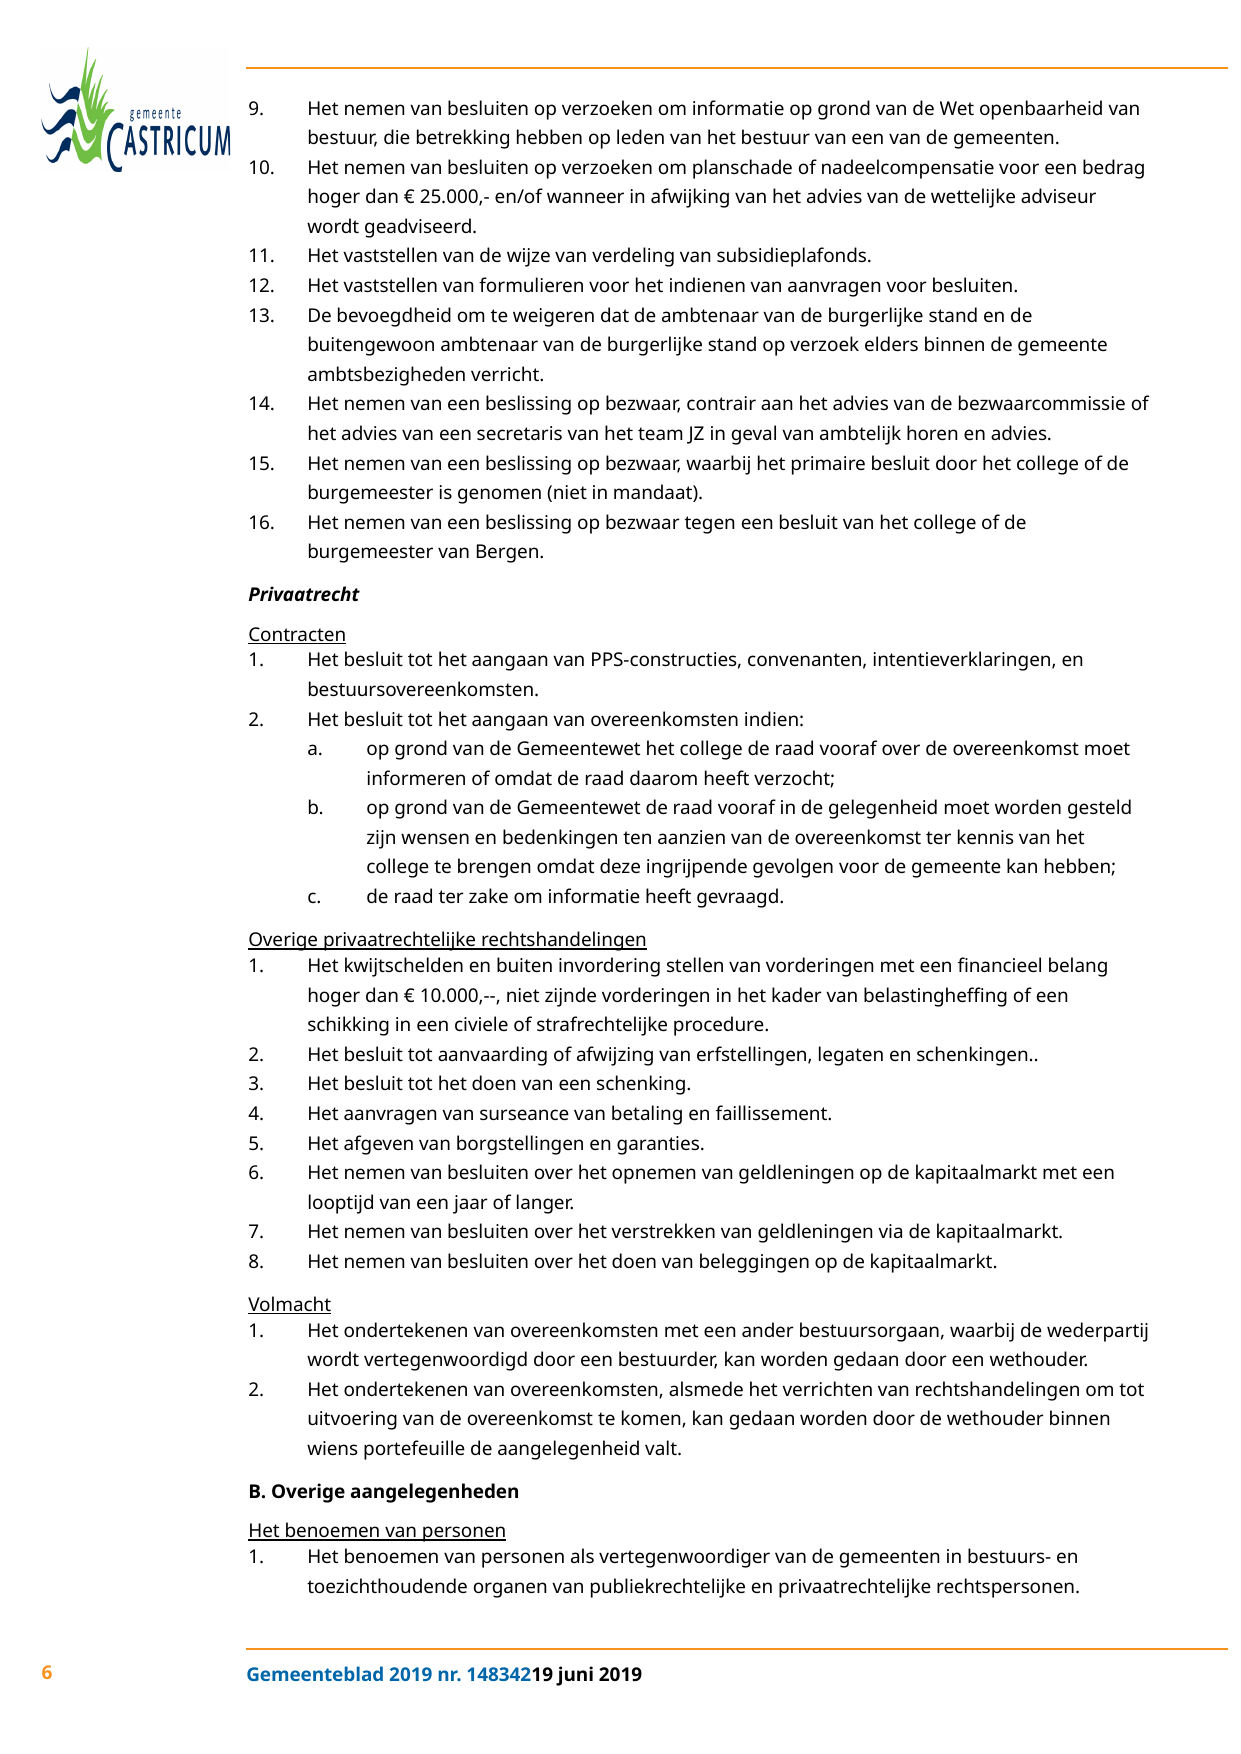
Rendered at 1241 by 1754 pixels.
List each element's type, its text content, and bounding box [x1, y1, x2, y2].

list Het aanvragen van surseance van betaling en faillissement. [248, 1100, 1152, 1126]
list Het ondertekenen van overeenkomsten, alsmede het verrichten van rechtshandelingen om tot uitvoering van de overeenkomst te komen, kan gedaan worden door de wethouder binnen wiens portefeuille de aangelegenheid valt. [248, 1376, 1152, 1461]
list Het nemen van een beslissing op bezwaar, contrair aan het advies van de bezwaarcommissie of het advies van een secretaris van het team JZ in geval van ambtelijk horen en advies. [248, 391, 1152, 446]
list Het nemen van besluiten over het verstrekken van geldleningen via de kapitaalmarkt. [248, 1218, 1152, 1244]
list Het afgeven van borgstellingen en garanties. [248, 1130, 1152, 1155]
list Het besluit tot het aangaan van PPS-constructies, convenanten, intentieverklaringen, en bestuursovereenkomsten. [248, 647, 1152, 702]
list Het nemen van een beslissing op bezwaar tegen een besluit van het college of de burgemeester van Bergen. [248, 509, 1152, 564]
text Overige privaatrechtelijke rechtshandelingen [248, 926, 1152, 952]
list op grond van de Gemeentewet de raad vooraf in de gelegenheid moet worden gesteld zijn wensen en bedenkingen ten aanzien van de overeenkomst ter kennis van het college te brengen omdat deze ingrijpende gevolgen voor de gemeente kan hebben; [307, 794, 1152, 879]
list De bevoegdheid om te weigeren dat de ambtenaar van de burgerlijke stand en de buitengewoon ambtenaar van de burgerlijke stand op verzoek elders binnen de gemeente ambtsbezigheden verricht. [248, 302, 1152, 387]
list Het benoemen van personen als vertegenwoordiger van de gemeenten in bestuurs- en toezichthoudende organen van publiekrechtelijke en privaatrechtelijke rechtspersonen. [248, 1543, 1152, 1599]
list Het besluit tot aanvaarding of afwijzing van erfstellingen, legaten en schenkingen.. [248, 1041, 1152, 1067]
text B. Overige aangelegenheden [248, 1478, 1152, 1504]
text Volmacht [248, 1291, 1152, 1317]
text Contracten [248, 621, 1152, 647]
list Het besluit tot het aangaan van overeenkomsten indien: [248, 706, 1152, 732]
text Privaatrecht [248, 582, 1152, 607]
list op grond van de Gemeentewet het college de raad vooraf over de overeenkomst moet informeren of omdat de raad daarom heeft verzocht; [307, 735, 1152, 791]
list Het nemen van een beslissing op bezwaar, waarbij het primaire besluit door het college of de burgemeester is genomen (niet in mandaat). [248, 450, 1152, 505]
list Het nemen van besluiten op verzoeken om informatie op grond van de Wet openbaarheid van bestuur, die betrekking hebben op leden van het bestuur van een van de gemeenten. [248, 95, 1152, 150]
list Het nemen van besluiten op verzoeken om planschade of nadeelcompensatie voor een bedrag hoger dan € 25.000,- en/of wanneer in afwijking van het advies van de wettelijke adviseur wordt geadviseerd. [248, 154, 1152, 239]
list Het nemen van besluiten over het opnemen van geldleningen op de kapitaalmarkt met een looptijd van een jaar of langer. [248, 1159, 1152, 1214]
list Het besluit tot het doen van een schenking. [248, 1071, 1152, 1096]
picture [41, 47, 231, 172]
list Het ondertekenen van overeenkomsten met een ander bestuursorgaan, waarbij de wederpartij wordt vertegenwoordigd door een bestuurder, kan worden gedaan door een wethouder. [248, 1317, 1152, 1372]
list Het vaststellen van de wijze van verdeling van subsidieplafonds. [248, 243, 1152, 268]
list Het nemen van besluiten over het doen van beleggingen op de kapitaalmarkt. [248, 1248, 1152, 1274]
text Het benoemen van personen [248, 1518, 1152, 1543]
list Het vaststellen van formulieren voor het indienen van aanvragen voor besluiten. [248, 272, 1152, 298]
list Het kwijtschelden en buiten invordering stellen van vorderingen met een financieel belang hoger dan € 10.000,--, niet zijnde vorderingen in het kader van belastingheffing of een schikking in een civiele of strafrechtelijke procedure. [248, 952, 1152, 1037]
list de raad ter zake om informatie heeft gevraagd. [307, 883, 1152, 909]
